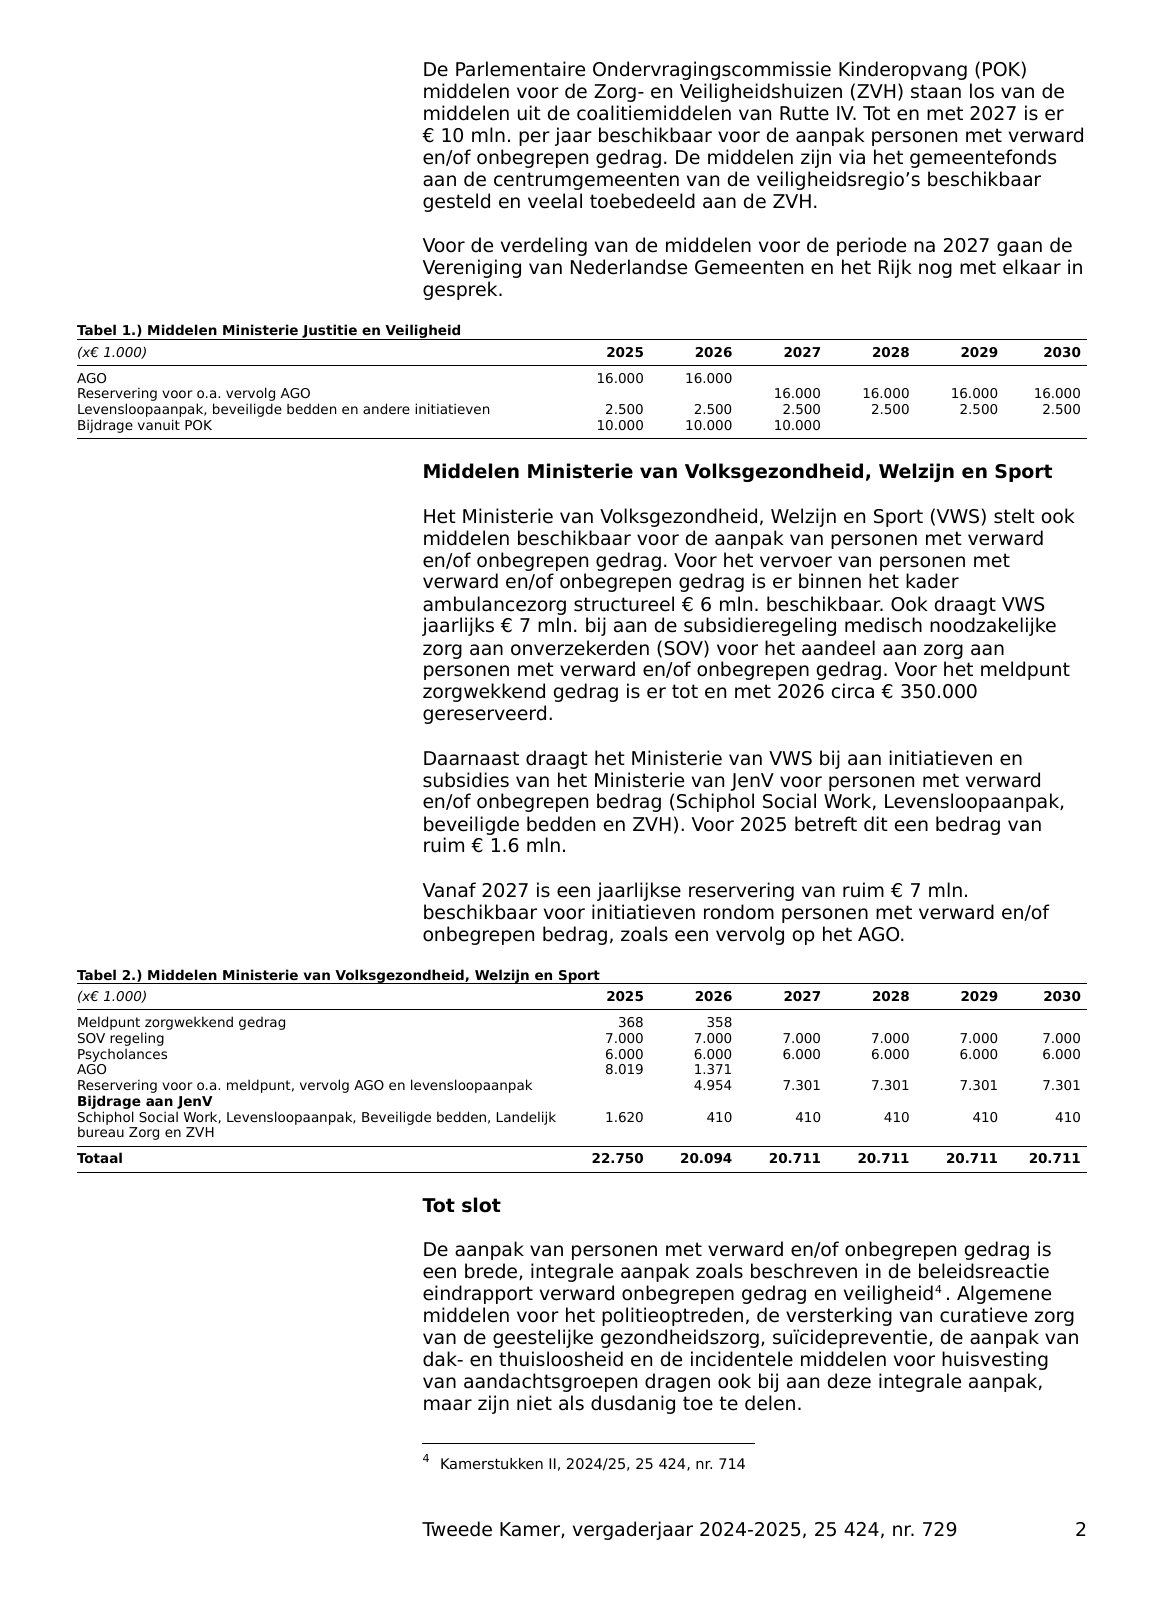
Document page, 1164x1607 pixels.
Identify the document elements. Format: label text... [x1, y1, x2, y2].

table_cell 8.019 [561, 1062, 649, 1078]
table_cell [827, 418, 915, 438]
table_cell [561, 1078, 649, 1094]
table_cell 1.371 [650, 1062, 738, 1078]
table_cell [915, 366, 1004, 386]
table_cell Levensloopaanpak, beveiligde bedden en andere initiatieven [77, 402, 561, 418]
table_cell 6.000 [650, 1046, 738, 1062]
table_cell 16.000 [738, 386, 827, 402]
table_cell 20.711 [915, 1147, 1004, 1172]
table_cell 6.000 [915, 1046, 1004, 1062]
table_header Tabel 2.) Middelen Ministerie van Volksgezondheid, Welzijn en Sport [77, 968, 1087, 983]
text Voor de verdeling van de middelen voor de periode na 2027 gaan de Vereniging van Nederlandse Gemeenten en het Rijk nog met elkaar in gesprek. [422, 235, 1087, 301]
table_cell [915, 1010, 1004, 1031]
table_cell 16.000 [650, 366, 738, 386]
table_cell 410 [1004, 1109, 1087, 1146]
table_cell 2.500 [1004, 402, 1087, 418]
text Het Ministerie van Volksgezondheid, Welzijn en Sport (VWS) stelt ook middelen beschikbaar voor de aanpak van personen met verward en/of onbegrepen gedrag. Voor het vervoer van personen met verward en/of onbegrepen gedrag is er binnen het kader ambulancezorg structureel € 6 mln. beschikbaar. Ook draagt VWS jaarlijks € 7 mln. bij aan de subsidieregeling medisch noodzakelijke zorg aan onverzekerden (SOV) voor het aandeel aan zorg aan personen met verward en/of onbegrepen gedrag. Voor het meldpunt zorgwekkend gedrag is er tot en met 2026 circa € 350.000 gereserveerd. [422, 506, 1087, 725]
table_cell [650, 1094, 738, 1109]
table_cell AGO [77, 1062, 561, 1078]
table_cell [738, 1062, 827, 1078]
table_cell 2030 [1004, 984, 1087, 1009]
table_cell (x€ 1.000) [77, 984, 561, 1009]
table_cell 16.000 [561, 366, 649, 386]
table_cell 2.500 [650, 402, 738, 418]
table_cell [827, 1094, 915, 1109]
table_cell [915, 1062, 1004, 1078]
table_cell 410 [738, 1109, 827, 1146]
table_cell 4.954 [650, 1078, 738, 1094]
text Kamerstukken II, 2024/25, 25 424, nr. 714 [422, 1452, 1087, 1474]
table_cell 2028 [827, 340, 915, 365]
table_cell Schiphol Social Work, Levensloopaanpak, Beveiligde bedden, Landelijk bureau Zorg en ZVH [77, 1109, 561, 1146]
table_cell [561, 386, 649, 402]
table_cell [1004, 1094, 1087, 1109]
table_cell 358 [650, 1010, 738, 1031]
table_header Tabel 1.) Middelen Ministerie Justitie en Veiligheid [77, 323, 1087, 339]
table_cell [915, 1094, 1004, 1109]
table_cell 2026 [650, 984, 738, 1009]
table_cell 7.000 [650, 1031, 738, 1046]
table_cell [738, 1010, 827, 1031]
table_cell Reservering voor o.a. vervolg AGO [77, 386, 561, 402]
table_cell 7.000 [827, 1031, 915, 1046]
table_cell Bijdrage vanuit POK [77, 418, 561, 438]
table_cell 20.711 [738, 1147, 827, 1172]
table_cell 2029 [915, 340, 1004, 365]
table_cell [1004, 1010, 1087, 1031]
table_cell 20.711 [827, 1147, 915, 1172]
table_cell 7.000 [561, 1031, 649, 1046]
table_cell 1.620 [561, 1109, 649, 1146]
table_cell Totaal [77, 1147, 561, 1172]
table_cell 2026 [650, 340, 738, 365]
table_cell 20.094 [650, 1147, 738, 1172]
table_cell 20.711 [1004, 1147, 1087, 1172]
text De Parlementaire Ondervragingscommissie Kinderopvang (POK) middelen voor de Zorg- en Veiligheidshuizen (ZVH) staan los van de middelen uit de coalitiemiddelen van Rutte IV. Tot en met 2027 is er € 10 mln. per jaar beschikbaar voor de aanpak personen met verward en/of onbegrepen gedrag. De middelen zijn via het gemeentefonds aan de centrumgemeenten van de veiligheidsregio’s beschikbaar gesteld en veelal toebedeeld aan de ZVH. [422, 59, 1087, 213]
table_cell [827, 366, 915, 386]
table_cell [1004, 1062, 1087, 1078]
table_cell [827, 1062, 915, 1078]
table_cell 7.301 [1004, 1078, 1087, 1094]
table_cell [561, 1094, 649, 1109]
table_cell 410 [915, 1109, 1004, 1146]
table_cell 10.000 [650, 418, 738, 438]
table_cell 7.301 [827, 1078, 915, 1094]
table_cell 6.000 [827, 1046, 915, 1062]
table_cell 10.000 [561, 418, 649, 438]
table_cell 2028 [827, 984, 915, 1009]
table_cell 16.000 [827, 386, 915, 402]
text De aanpak van personen met verward en/of onbegrepen gedrag is een brede, integrale aanpak zoals beschreven in de beleidsreactie eindrapport verward onbegrepen gedrag en veiligheid. Algemene middelen voor het politieoptreden, de versterking van curatieve zorg van de geestelijke gezondheidszorg, suïcidepreventie, de aanpak van dak- en thuisloosheid en de incidentele middelen voor huisvesting van aandachtsgroepen dragen ook bij aan deze integrale aanpak, maar zijn niet als dusdanig toe te delen. [422, 1239, 1087, 1415]
table_cell 7.000 [1004, 1031, 1087, 1046]
table_cell Bijdrage aan JenV [77, 1094, 561, 1109]
table_cell 16.000 [915, 386, 1004, 402]
table_cell Reservering voor o.a. meldpunt, vervolg AGO en levensloopaanpak [77, 1078, 561, 1094]
table_cell Psycholances [77, 1046, 561, 1062]
table_cell [827, 1010, 915, 1031]
table_cell 6.000 [738, 1046, 827, 1062]
table_cell 7.301 [738, 1078, 827, 1094]
table_cell [738, 1094, 827, 1109]
table_cell AGO [77, 366, 561, 386]
table_cell 410 [827, 1109, 915, 1146]
table_cell 2025 [561, 984, 649, 1009]
table_cell 6.000 [1004, 1046, 1087, 1062]
table_cell [1004, 366, 1087, 386]
table_cell 2029 [915, 984, 1004, 1009]
table_cell SOV regeling [77, 1031, 561, 1046]
text Vanaf 2027 is een jaarlijkse reservering van ruim € 7 mln. beschikbaar voor initiatieven rondom personen met verward en/of onbegrepen bedrag, zoals een vervolg op het AGO. [422, 879, 1087, 946]
table_cell 16.000 [1004, 386, 1087, 402]
table_cell 2027 [738, 984, 827, 1009]
table_cell [738, 366, 827, 386]
table_cell [1004, 418, 1087, 438]
table_cell [915, 418, 1004, 438]
table_cell 7.000 [738, 1031, 827, 1046]
table_cell 7.000 [915, 1031, 1004, 1046]
table_cell 2.500 [827, 402, 915, 418]
table_cell 368 [561, 1010, 649, 1031]
table_cell (x€ 1.000) [77, 340, 561, 365]
text Daarnaast draagt het Ministerie van VWS bij aan initiatieven en subsidies van het Ministerie van JenV voor personen met verward en/of onbegrepen bedrag (Schiphol Social Work, Levensloopaanpak, beveiligde bedden en ZVH). Voor 2025 betreft dit een bedrag van ruim € 1.6 mln. [422, 747, 1087, 857]
table_cell 10.000 [738, 418, 827, 438]
table_cell 2025 [561, 340, 649, 365]
table_cell 6.000 [561, 1046, 649, 1062]
subtitle Middelen Ministerie van Volksgezondheid, Welzijn en Sport [422, 461, 1087, 483]
table_cell 2027 [738, 340, 827, 365]
table_cell 2030 [1004, 340, 1087, 365]
table_cell 2.500 [738, 402, 827, 418]
table_cell 7.301 [915, 1078, 1004, 1094]
table_cell Meldpunt zorgwekkend gedrag [77, 1010, 561, 1031]
table_cell 2.500 [561, 402, 649, 418]
table_cell [650, 386, 738, 402]
table_cell 2.500 [915, 402, 1004, 418]
table_cell 22.750 [561, 1147, 649, 1172]
subtitle Tot slot [422, 1195, 1087, 1217]
table_cell 410 [650, 1109, 738, 1146]
